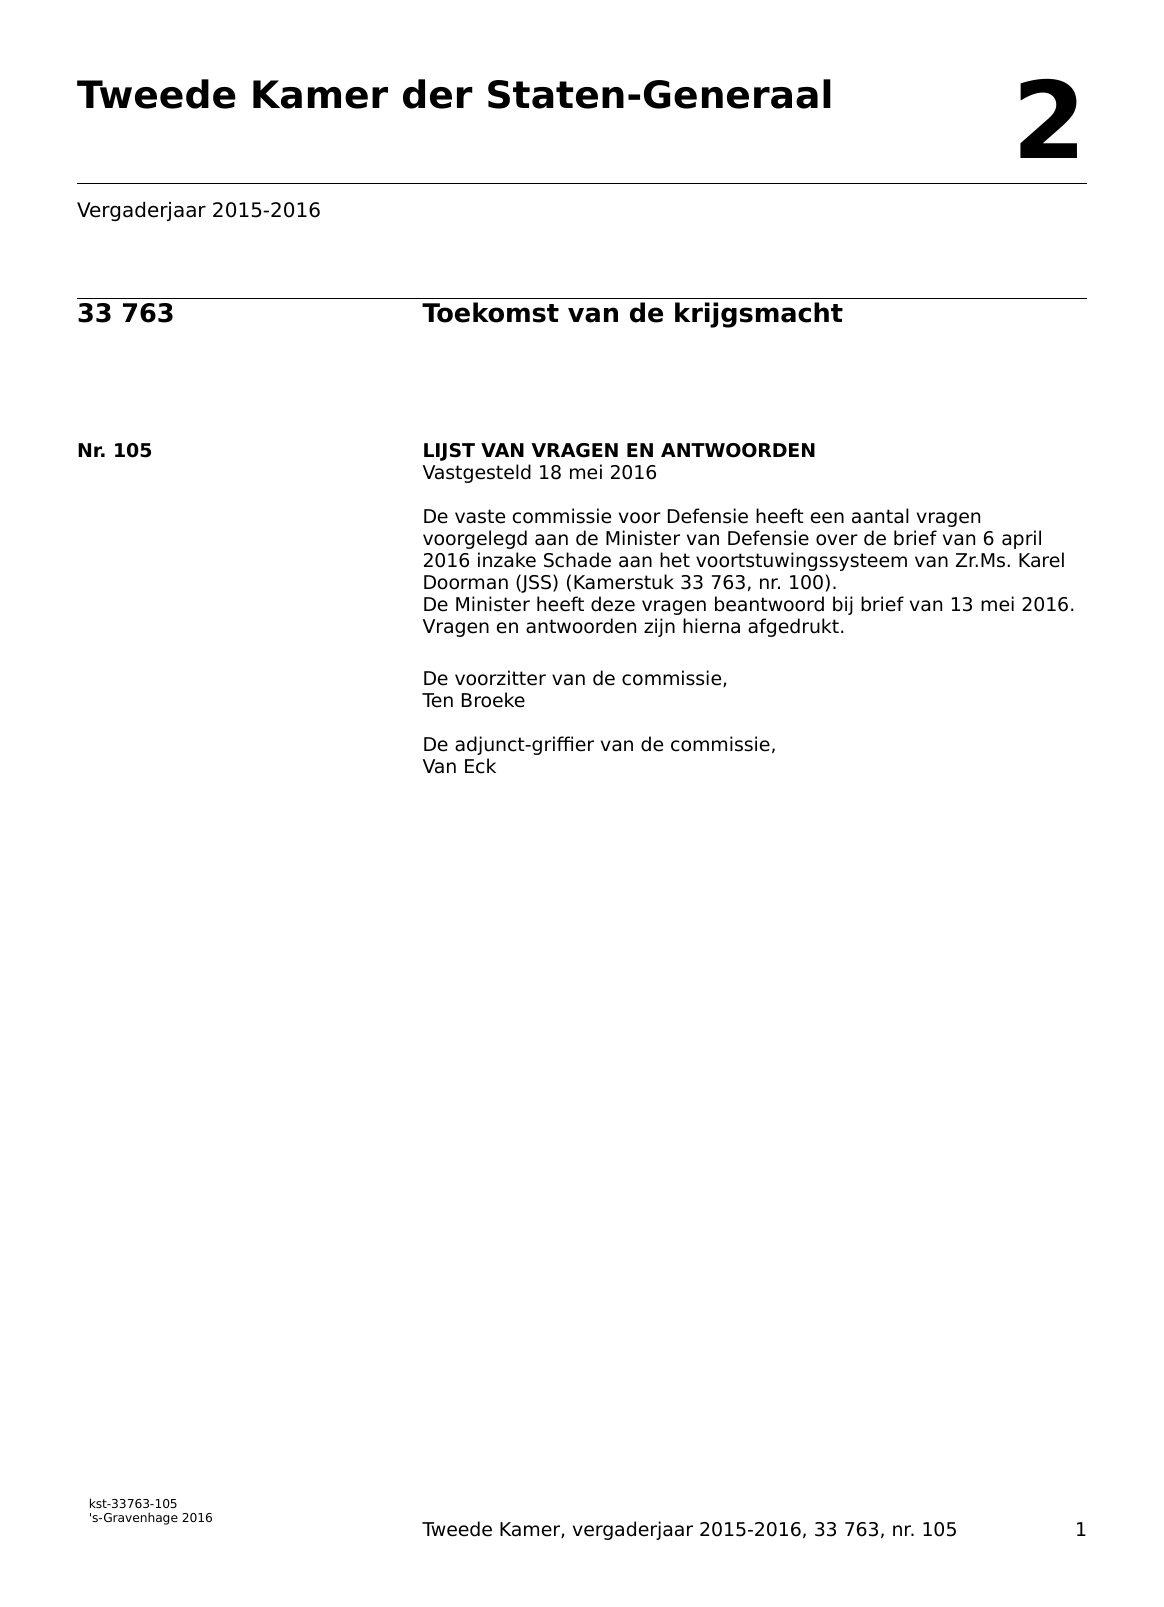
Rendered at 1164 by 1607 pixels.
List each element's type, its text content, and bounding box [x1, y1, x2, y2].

table_cell Vergaderjaar 2015-2016 [77, 184, 1087, 298]
text 's-Gravenhage 2016 [88, 1511, 323, 1525]
table_header 2 [886, 59, 1087, 183]
text De vaste commissie voor Defensie heeft een aantal vragen voorgelegd aan de Minister van Defensie over de brief van 6 april 2016 inzake Schade aan het voortstuwingssysteem van Zr.Ms. Karel Doorman (JSS) (Kamerstuk 33 763, nr. 100). [422, 506, 1087, 594]
text De voorzitter van de commissie, Ten Broeke [422, 668, 1087, 712]
subtitle Nr. 105 LIJST VAN VRAGEN EN ANTWOORDEN [77, 440, 1087, 462]
table_header Tweede Kamer der Staten-Generaal [77, 59, 886, 183]
subtitle 33 763 Toekomst van de krijgsmacht [77, 299, 1087, 329]
text De adjunct-griffier van de commissie, Van Eck [422, 734, 1087, 778]
text kst-33763-105 [88, 1497, 323, 1511]
text De Minister heeft deze vragen beantwoord bij brief van 13 mei 2016. Vragen en antwoorden zijn hierna afgedrukt. [422, 594, 1087, 638]
text Vastgesteld 18 mei 2016 [422, 462, 1087, 484]
